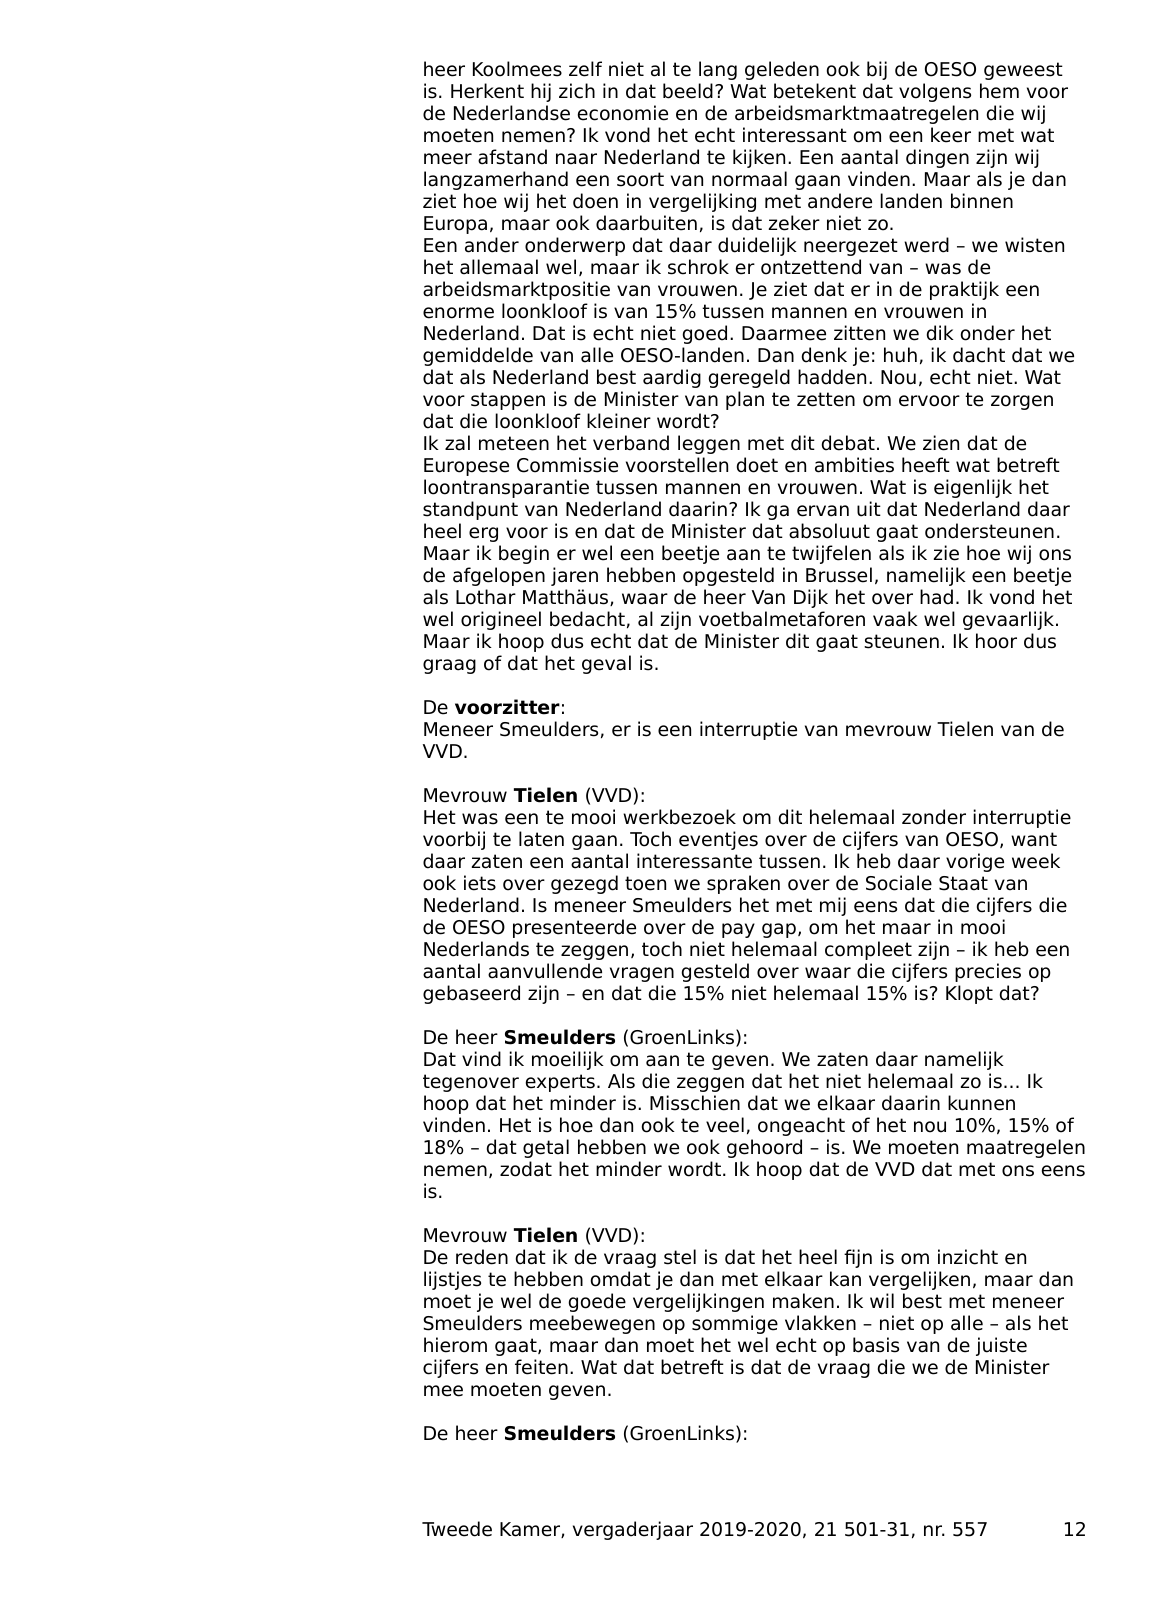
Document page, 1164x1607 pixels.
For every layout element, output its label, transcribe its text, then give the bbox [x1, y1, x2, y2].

text Een ander onderwerp dat daar duidelijk neergezet werd – we wisten het allemaal wel, maar ik schrok er ontzettend van – was de arbeidsmarktpositie van vrouwen. Je ziet dat er in de praktijk een enorme loonkloof is van 15% tussen mannen en vrouwen in Nederland. Dat is echt niet goed. Daarmee zitten we dik onder het gemiddelde van alle OESO-landen. Dan denk je: huh, ik dacht dat we dat als Nederland best aardig geregeld hadden. Nou, echt niet. Wat voor stappen is de Minister van plan te zetten om ervoor te zorgen dat die loonkloof kleiner wordt? [422, 235, 1087, 433]
text Dat vind ik moeilijk om aan te geven. We zaten daar namelijk tegenover experts. Als die zeggen dat het niet helemaal zo is... Ik hoop dat het minder is. Misschien dat we elkaar daarin kunnen vinden. Het is hoe dan ook te veel, ongeacht of het nou 10%, 15% of 18% – dat getal hebben we ook gehoord – is. We moeten maatregelen nemen, zodat het minder wordt. Ik hoop dat de VVD dat met ons eens is. [422, 1049, 1087, 1203]
text heer Koolmees zelf niet al te lang geleden ook bij de OESO geweest is. Herkent hij zich in dat beeld? Wat betekent dat volgens hem voor de Nederlandse economie en de arbeidsmarktmaatregelen die wij moeten nemen? Ik vond het echt interessant om een keer met wat meer afstand naar Nederland te kijken. Een aantal dingen zijn wij langzamerhand een soort van normaal gaan vinden. Maar als je dan ziet hoe wij het doen in vergelijking met andere landen binnen Europa, maar ook daarbuiten, is dat zeker niet zo. [422, 59, 1087, 235]
text Meneer Smeulders, er is een interruptie van mevrouw Tielen van de VVD. [422, 719, 1087, 763]
text De voorzitter: [422, 697, 1087, 719]
text Mevrouw Tielen (VVD): [422, 785, 1087, 807]
text De reden dat ik de vraag stel is dat het heel fijn is om inzicht en lijstjes te hebben omdat je dan met elkaar kan vergelijken, maar dan moet je wel de goede vergelijkingen maken. Ik wil best met meneer Smeulders meebewegen op sommige vlakken – niet op alle – als het hierom gaat, maar dan moet het wel echt op basis van de juiste cijfers en feiten. Wat dat betreft is dat de vraag die we de Minister mee moeten geven. [422, 1247, 1087, 1401]
text De heer Smeulders (GroenLinks): [422, 1423, 1087, 1445]
text De heer Smeulders (GroenLinks): [422, 1027, 1087, 1049]
text Ik zal meteen het verband leggen met dit debat. We zien dat de Europese Commissie voorstellen doet en ambities heeft wat betreft loontransparantie tussen mannen en vrouwen. Wat is eigenlijk het standpunt van Nederland daarin? Ik ga ervan uit dat Nederland daar heel erg voor is en dat de Minister dat absoluut gaat ondersteunen. Maar ik begin er wel een beetje aan te twijfelen als ik zie hoe wij ons de afgelopen jaren hebben opgesteld in Brussel, namelijk een beetje als Lothar Matthäus, waar de heer Van Dijk het over had. Ik vond het wel origineel bedacht, al zijn voetbalmetaforen vaak wel gevaarlijk. Maar ik hoop dus echt dat de Minister dit gaat steunen. Ik hoor dus graag of dat het geval is. [422, 433, 1087, 674]
text Mevrouw Tielen (VVD): [422, 1225, 1087, 1247]
text Het was een te mooi werkbezoek om dit helemaal zonder interruptie voorbij te laten gaan. Toch eventjes over de cijfers van OESO, want daar zaten een aantal interessante tussen. Ik heb daar vorige week ook iets over gezegd toen we spraken over de Sociale Staat van Nederland. Is meneer Smeulders het met mij eens dat die cijfers die de OESO presenteerde over de pay gap, om het maar in mooi Nederlands te zeggen, toch niet helemaal compleet zijn – ik heb een aantal aanvullende vragen gesteld over waar die cijfers precies op gebaseerd zijn – en dat die 15% niet helemaal 15% is? Klopt dat? [422, 807, 1087, 1004]
